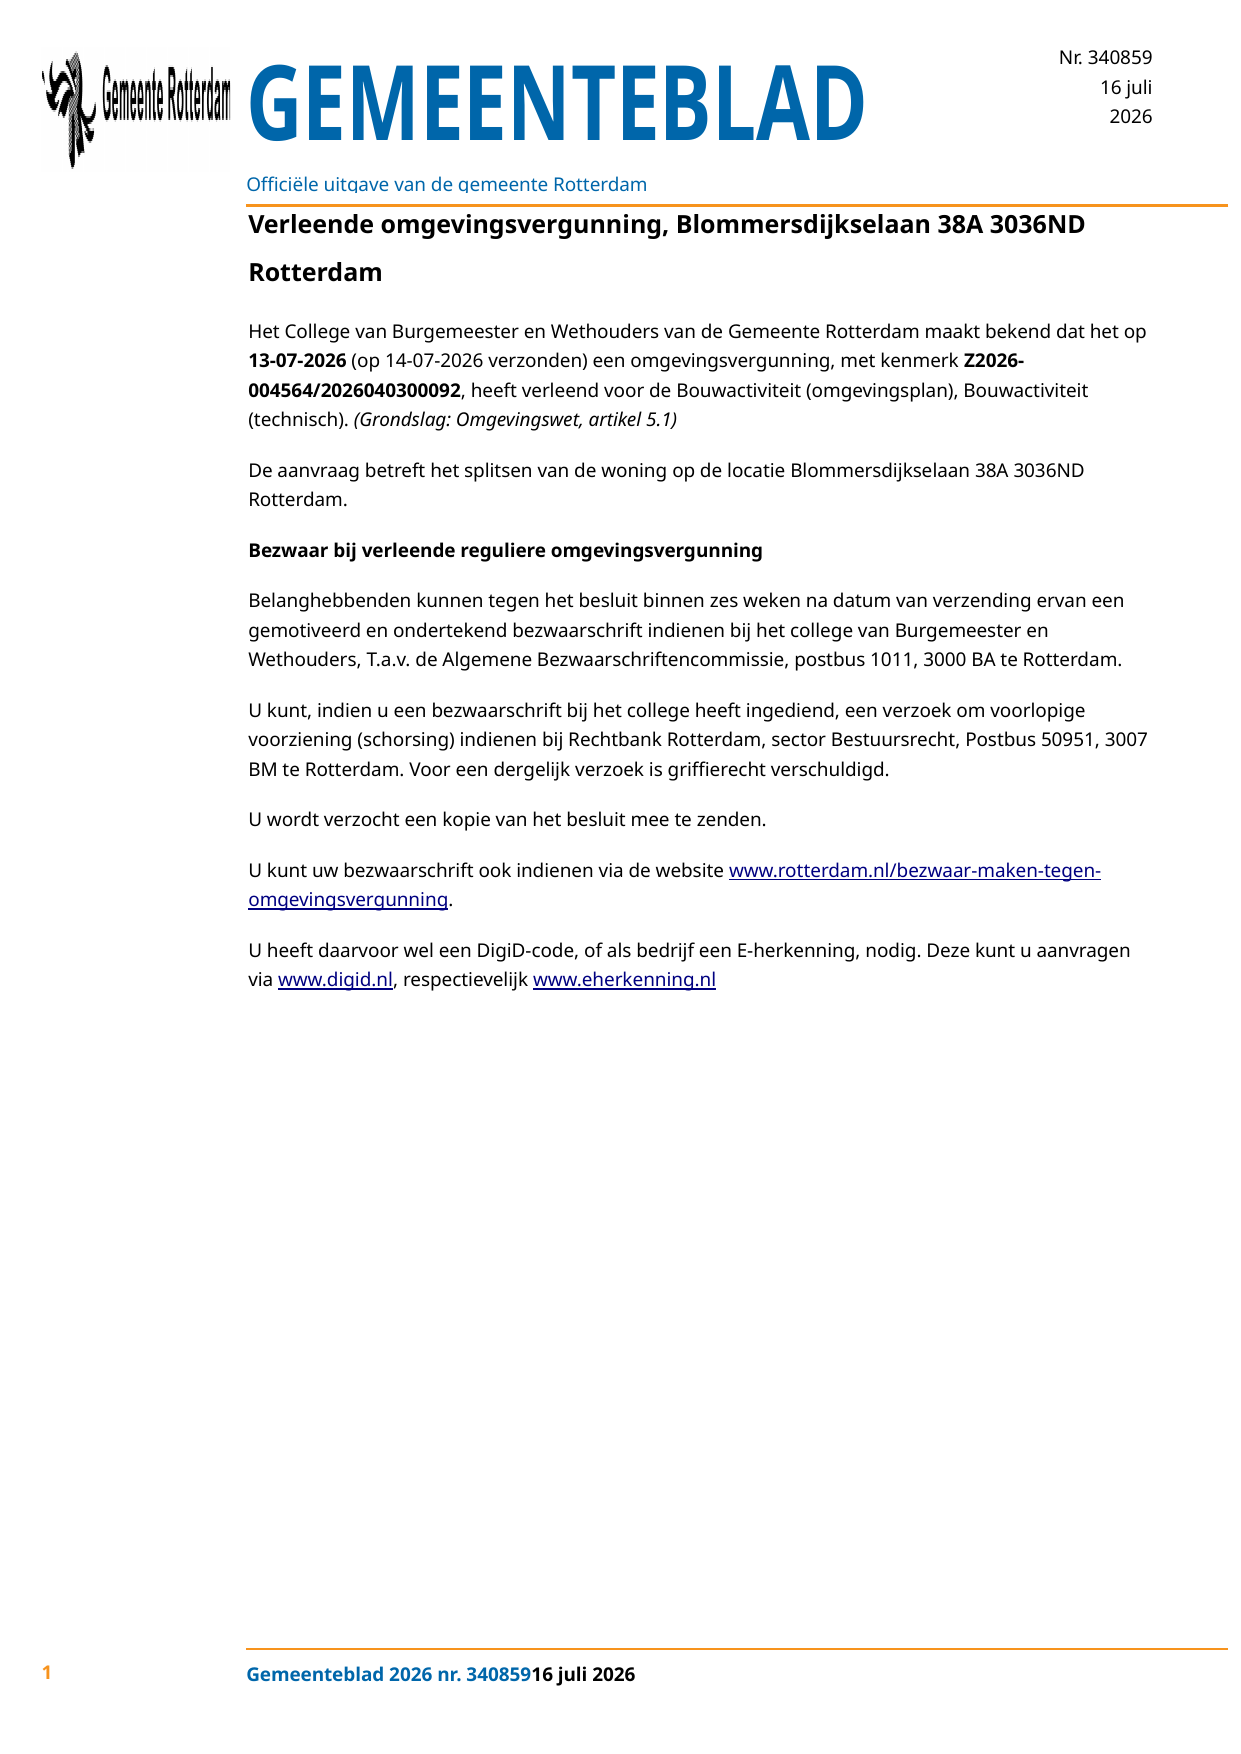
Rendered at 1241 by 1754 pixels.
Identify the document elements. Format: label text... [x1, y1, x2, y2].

text U wordt verzocht een kopie van het besluit mee te zenden. [248, 807, 1152, 832]
text U heeft daarvoor wel een DigiD-code, of als bedrijf een E-herkenning, nodig. Deze kunt u aanvragen via www.digid.nl, respectievelijk www.eherkenning.nl [248, 937, 1152, 992]
text U kunt, indien u een bezwaarschrift bij het college heeft ingediend, een verzoek om voorlopige voorziening (schorsing) indienen bij Rechtbank Rotterdam, sector Bestuursrecht, Postbus 50951, 3007 BM te Rotterdam. Voor een dergelijk verzoek is griffierecht verschuldigd. [248, 697, 1152, 782]
picture [41, 47, 231, 172]
text Het College van Burgemeester en Wethouders van de Gemeente Rotterdam maakt bekend dat het op 13-07-2026 (op 14-07-2026 verzonden) een omgevingsvergunning, met kenmerk Z2026-004564/2026040300092, heeft verleend voor de Bouwactiviteit (omgevingsplan), Bouwactiviteit (technisch). (Grondslag: Omgevingswet, artikel 5.1) [248, 318, 1152, 432]
text Belanghebbenden kunnen tegen het besluit binnen zes weken na datum van verzending ervan een gemotiveerd en ondertekend bezwaarschrift indienen bij het college van Burgemeester en Wethouders, T.a.v. de Algemene Bezwaarschriftencommissie, postbus 1011, 3000 BA te Rotterdam. [248, 587, 1152, 672]
text Verleende omgevingsvergunning, Blommersdijkselaan 38A 3036ND Rotterdam [248, 207, 1152, 288]
text U kunt uw bezwaarschrift ook indienen via de website www.rotterdam.nl/bezwaar-maken-tegen-omgevingsvergunning. [248, 857, 1152, 912]
text De aanvraag betreft het splitsen van de woning op de locatie Blommersdijkselaan 38A 3036ND Rotterdam. [248, 457, 1152, 512]
text Bezwaar bij verleende reguliere omgevingsvergunning [248, 537, 1152, 563]
